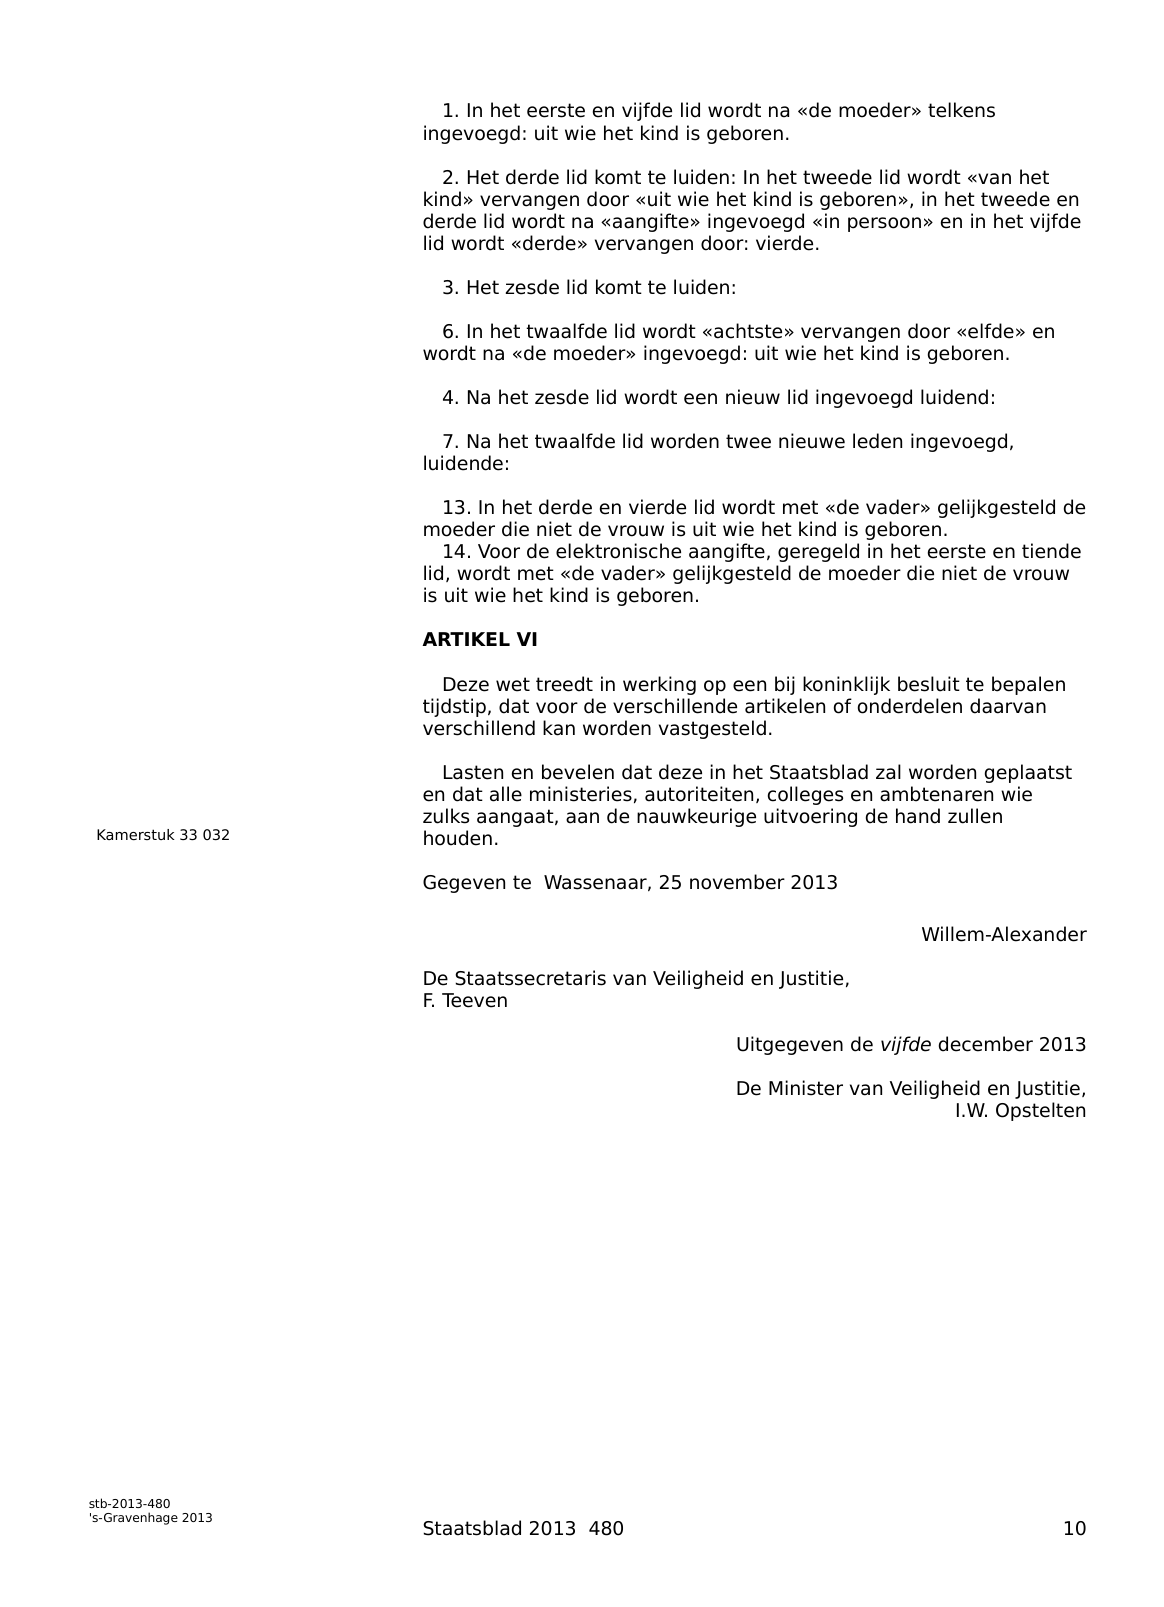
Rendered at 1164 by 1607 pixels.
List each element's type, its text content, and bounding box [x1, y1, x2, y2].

text stb-2013-480 [88, 1497, 323, 1511]
text Kamerstuk 33 032 [77, 827, 396, 843]
text 7. Na het twaalfde lid worden twee nieuwe leden ingevoegd, luidende: [422, 431, 1087, 475]
text De Minister van Veiligheid en Justitie, I.W. Opstelten [422, 1078, 1087, 1122]
text 14. Voor de elektronische aangifte, geregeld in het eerste en tiende lid, wordt met «de vader» gelijkgesteld de moeder die niet de vrouw is uit wie het kind is geboren. [422, 541, 1087, 607]
text Gegeven te Wassenaar, 25 november 2013 [422, 872, 1087, 894]
text Uitgegeven de vijfde december 2013 [422, 1034, 1087, 1056]
text 6. In het twaalfde lid wordt «achtste» vervangen door «elfde» en wordt na «de moeder» ingevoegd: uit wie het kind is geboren. [422, 321, 1087, 365]
text 13. In het derde en vierde lid wordt met «de vader» gelijkgesteld de moeder die niet de vrouw is uit wie het kind is geboren. [422, 497, 1087, 541]
subtitle ARTIKEL VI [422, 629, 1087, 651]
text 2. Het derde lid komt te luiden: In het tweede lid wordt «van het kind» vervangen door «uit wie het kind is geboren», in het tweede en derde lid wordt na «aangifte» ingevoegd «in persoon» en in het vijfde lid wordt «derde» vervangen door: vierde. [422, 167, 1087, 254]
text De Staatssecretaris van Veiligheid en Justitie, F. Teeven [422, 968, 1087, 1012]
text 3. Het zesde lid komt te luiden: [422, 277, 1087, 299]
text 1. In het eerste en vijfde lid wordt na «de moeder» telkens ingevoegd: uit wie het kind is geboren. [422, 100, 1087, 144]
text Lasten en bevelen dat deze in het Staatsblad zal worden geplaatst en dat alle ministeries, autoriteiten, colleges en ambtenaren wie zulks aangaat, aan de nauwkeurige uitvoering de hand zullen houden. [422, 762, 1087, 849]
text 's-Gravenhage 2013 [88, 1511, 323, 1525]
text Deze wet treedt in werking op een bij koninklijk besluit te bepalen tijdstip, dat voor de verschillende artikelen of onderdelen daarvan verschillend kan worden vastgesteld. [422, 673, 1087, 739]
text 4. Na het zesde lid wordt een nieuw lid ingevoegd luidend: [422, 387, 1087, 409]
text Willem-Alexander [422, 924, 1087, 946]
